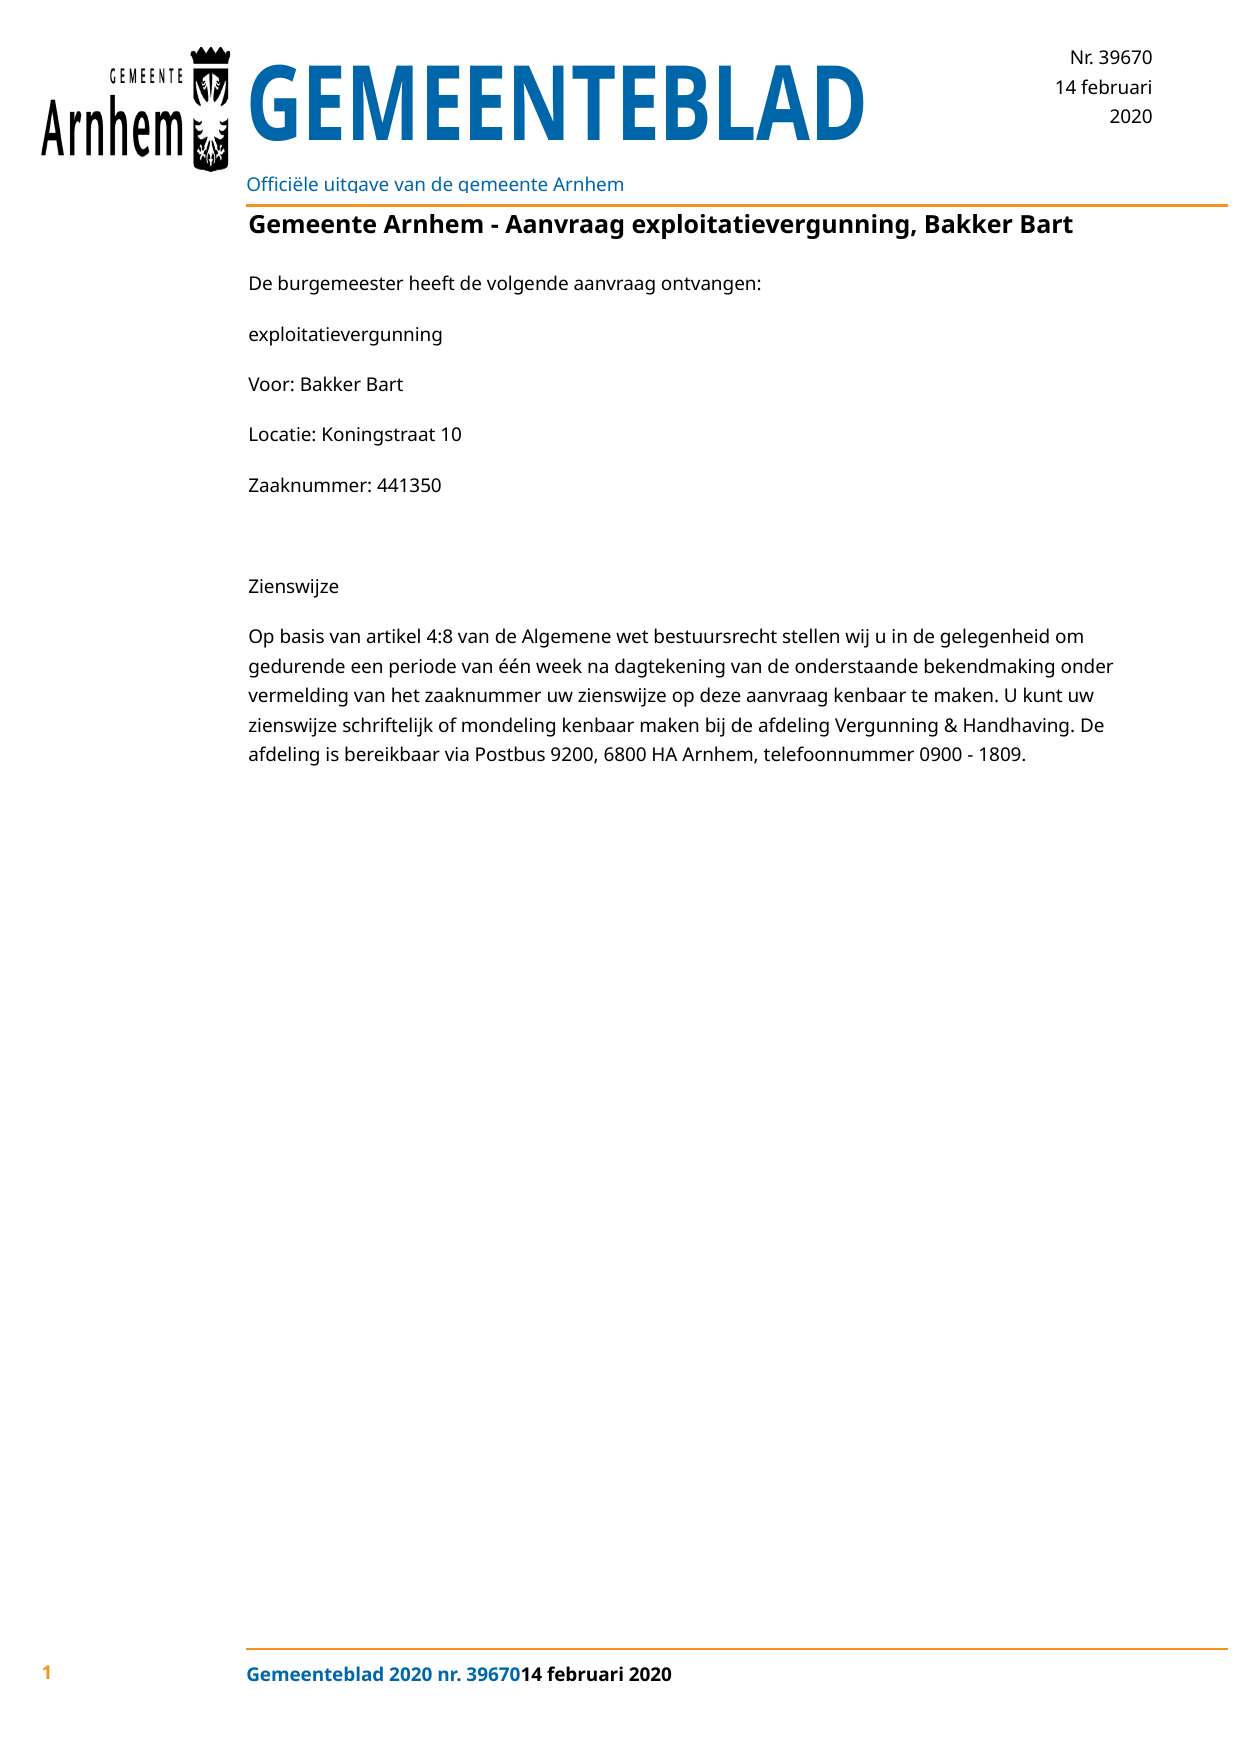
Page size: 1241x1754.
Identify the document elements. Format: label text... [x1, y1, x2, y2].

text Op basis van artikel 4:8 van de Algemene wet bestuursrecht stellen wij u in de gelegenheid om gedurende een periode van één week na dagtekening van de onderstaande bekendmaking onder vermelding van het zaaknummer uw zienswijze op deze aanvraag kenbaar te maken. U kunt uw zienswijze schriftelijk of mondeling kenbaar maken bij de afdeling Vergunning & Handhaving. De afdeling is bereikbaar via Postbus 9200, 6800 HA Arnhem, telefoonnummer 0900 - 1809. [248, 623, 1152, 767]
text Voor: Bakker Bart [248, 371, 1152, 397]
text De burgemeester heeft de volgende aanvraag ontvangen: [248, 270, 1152, 296]
picture [41, 47, 231, 172]
text Gemeente Arnhem - Aanvraag exploitatievergunning, Bakker Bart [248, 207, 1152, 241]
text Locatie: Koningstraat 10 [248, 422, 1152, 447]
text Zaaknummer: 441350 [248, 472, 1152, 498]
text exploitatievergunning [248, 321, 1152, 346]
text Zienswijze [248, 573, 1152, 598]
